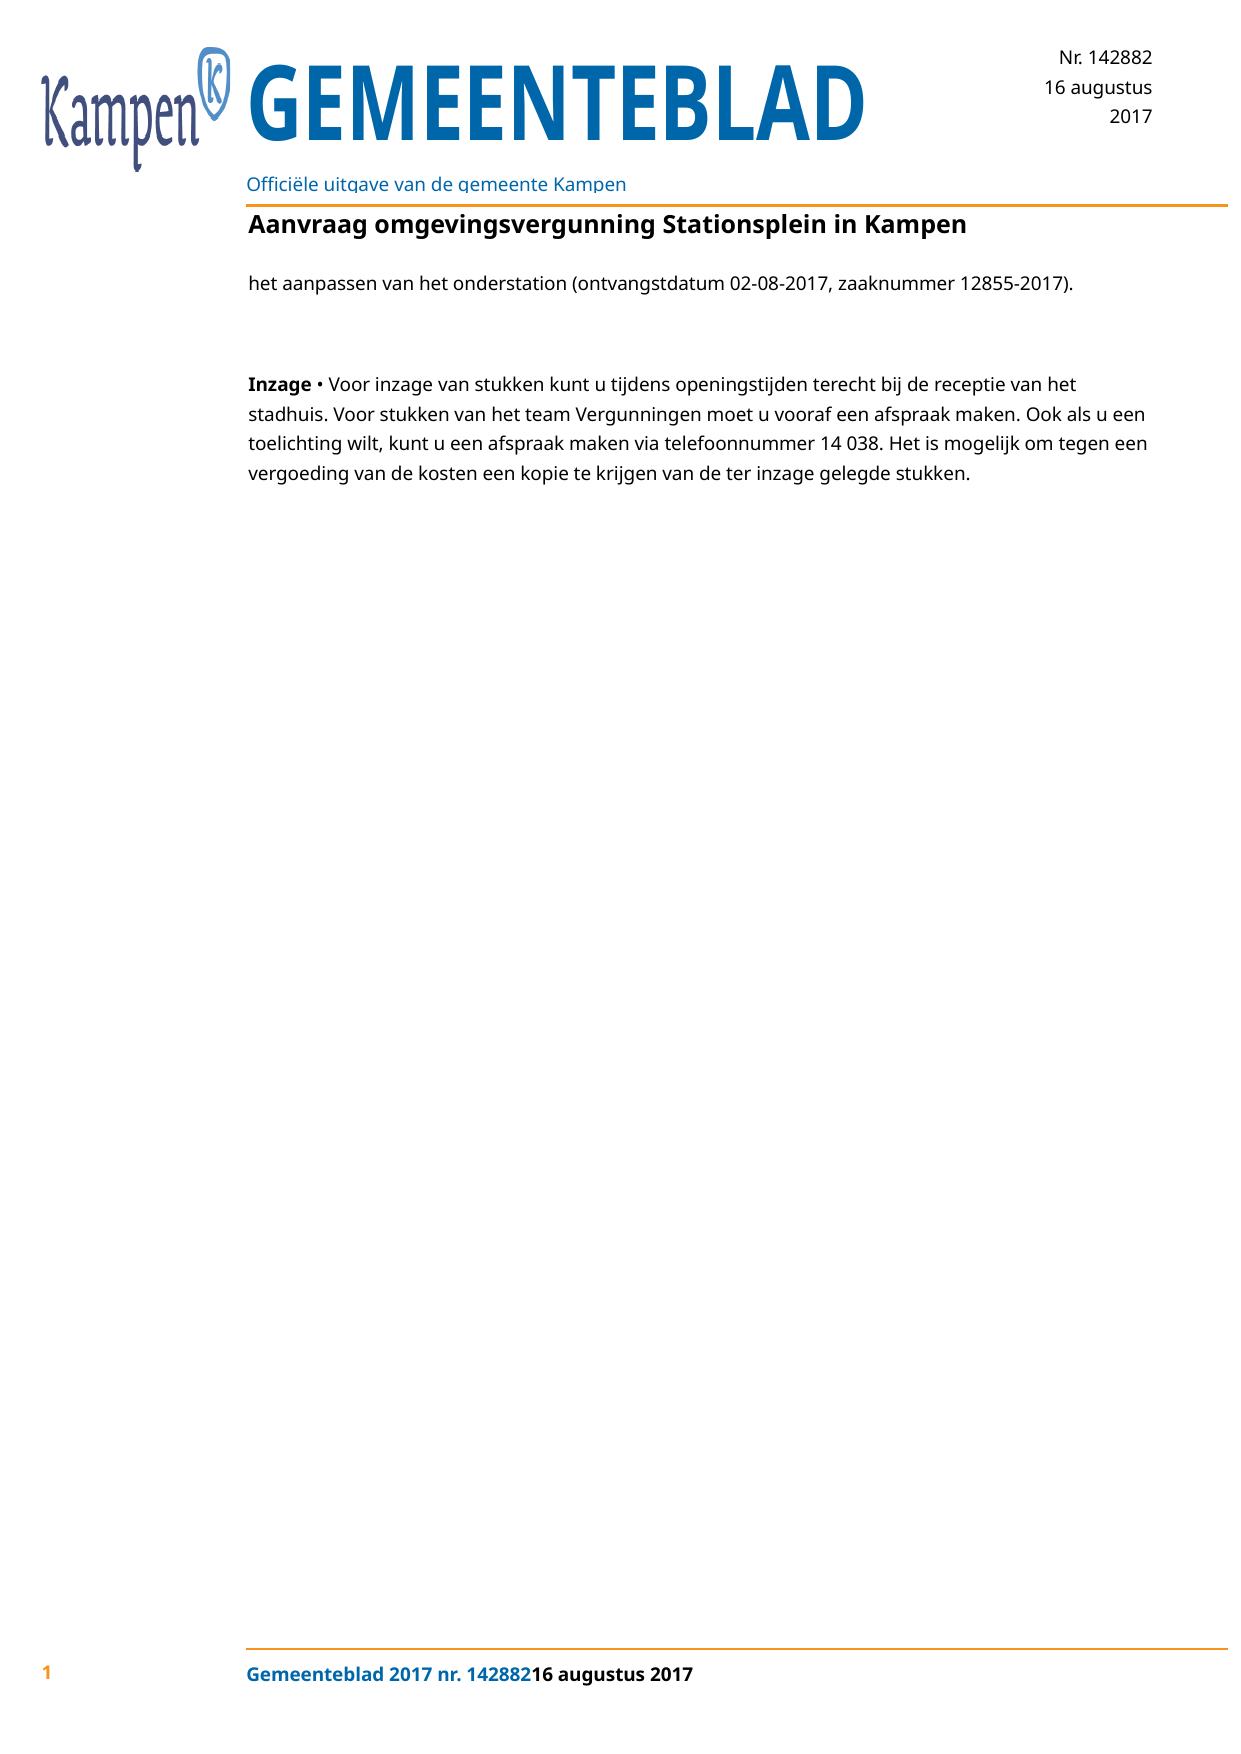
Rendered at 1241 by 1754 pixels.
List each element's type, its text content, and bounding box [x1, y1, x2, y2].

text Inzage • Voor inzage van stukken kunt u tijdens openingstijden terecht bij de receptie van het stadhuis. Voor stukken van het team Vergunningen moet u vooraf een afspraak maken. Ook als u een toelichting wilt, kunt u een afspraak maken via telefoonnummer 14 038. Het is mogelijk om tegen een vergoeding van de kosten een kopie te krijgen van de ter inzage gelegde stukken. [248, 371, 1152, 486]
text het aanpassen van het onderstation (ontvangstdatum 02-08-2017, zaaknummer 12855-2017). [248, 270, 1152, 296]
picture [41, 47, 231, 172]
text Aanvraag omgevingsvergunning Stationsplein in Kampen [248, 207, 1152, 241]
